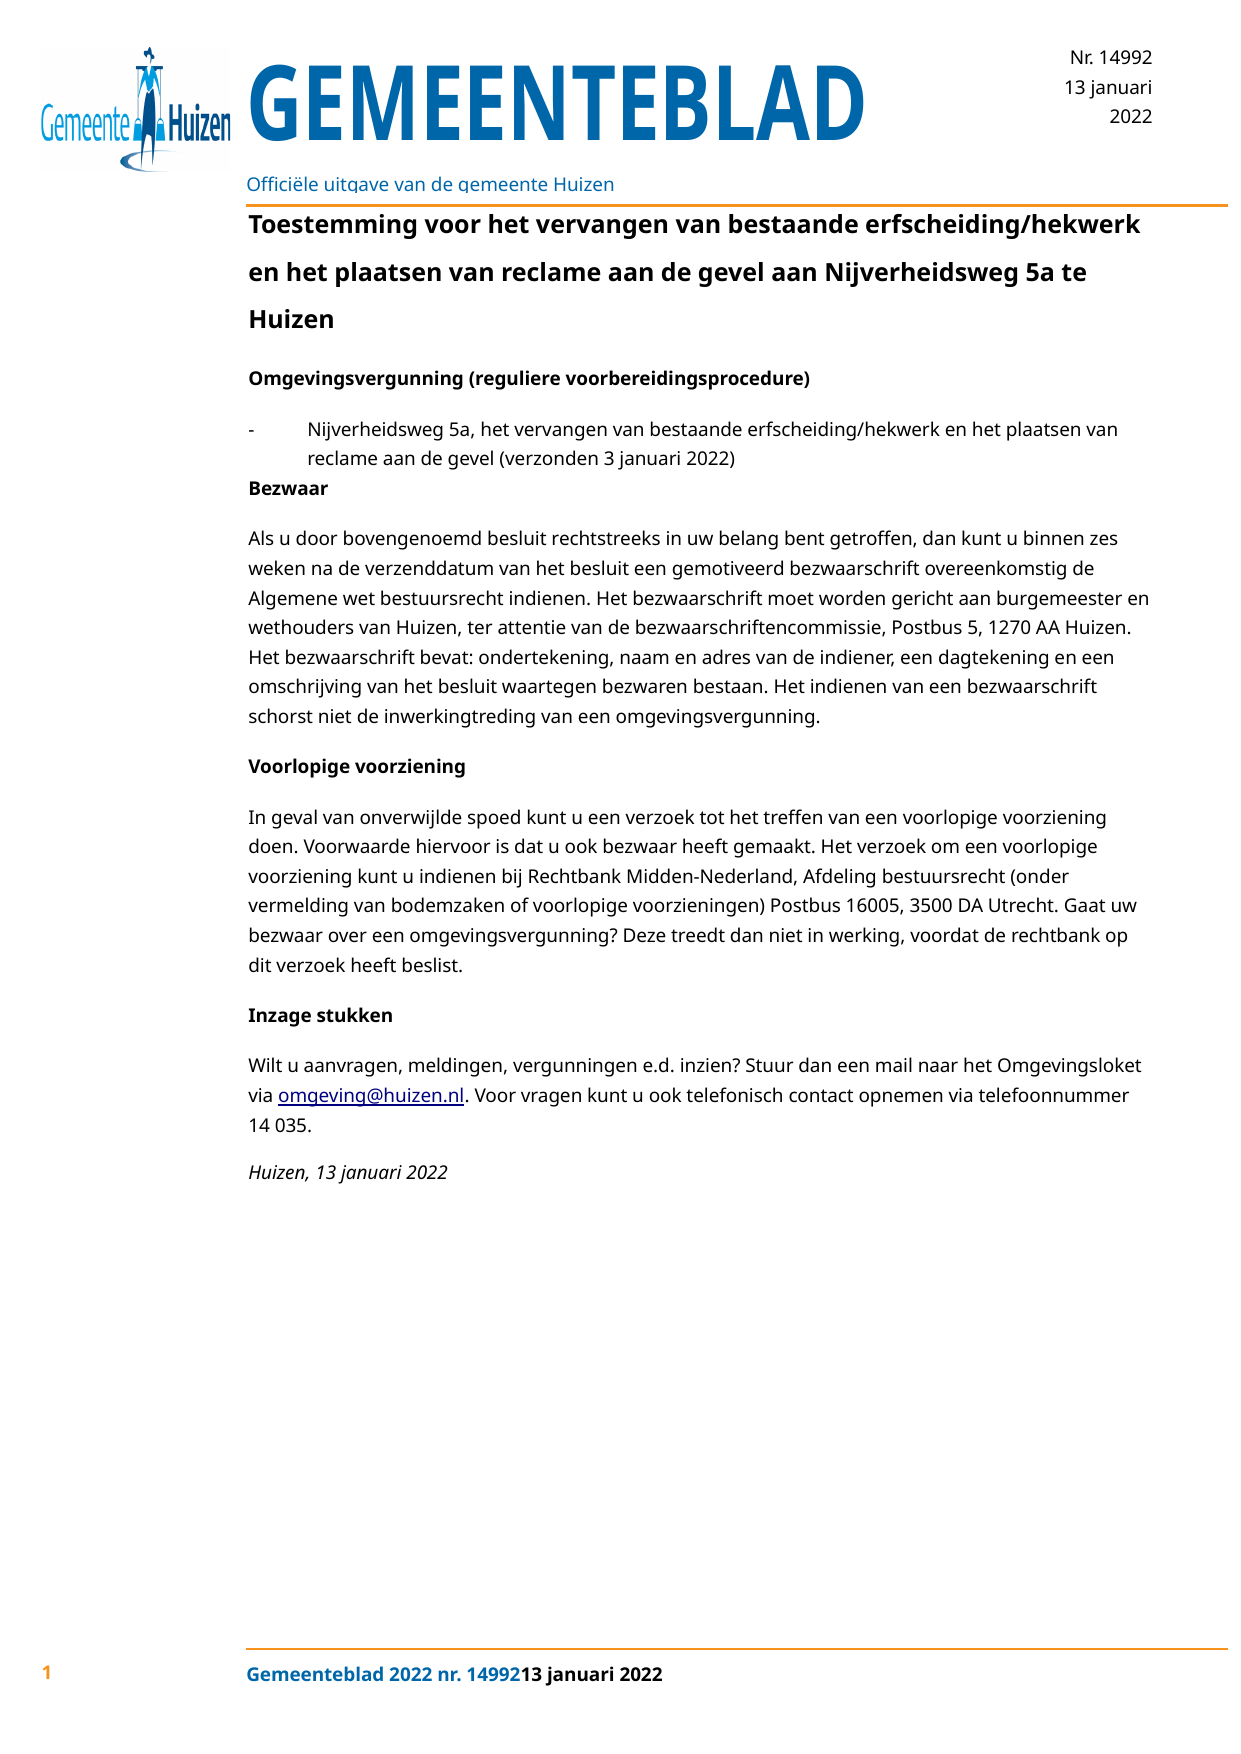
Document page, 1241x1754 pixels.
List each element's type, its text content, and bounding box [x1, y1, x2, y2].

text Toestemming voor het vervangen van bestaande erfscheiding/hekwerk en het plaatsen van reclame aan de gevel aan Nijverheidsweg 5a te Huizen [248, 207, 1152, 336]
text Als u door bovengenoemd besluit rechtstreeks in uw belang bent getroffen, dan kunt u binnen zes weken na de verzenddatum van het besluit een gemotiveerd bezwaarschrift overeenkomstig de Algemene wet bestuursrecht indienen. Het bezwaarschrift moet worden gericht aan burgemeester en wethouders van Huizen, ter attentie van de bezwaarschriftencommissie, Postbus 5, 1270 AA Huizen. Het bezwaarschrift bevat: ondertekening, naam en adres van de indiener, een dagtekening en een omschrijving van het besluit waartegen bezwaren bestaan. Het indienen van een bezwaarschrift schorst niet de inwerkingtreding van een omgevingsvergunning. [248, 526, 1152, 729]
picture [41, 47, 231, 172]
text Inzage stukken [248, 1002, 1152, 1028]
text In geval van onverwijlde spoed kunt u een verzoek tot het treffen van een voorlopige voorziening doen. Voorwaarde hiervoor is dat u ook bezwaar heeft gemaakt. Het verzoek om een voorlopige voorziening kunt u indienen bij Rechtbank Midden-Nederland, Afdeling bestuursrecht (onder vermelding van bodemzaken of voorlopige voorzieningen) Postbus 16005, 3500 DA Utrecht. Gaat uw bezwaar over een omgevingsvergunning? Deze treedt dan niet in werking, voordat de rechtbank op dit verzoek heeft beslist. [248, 804, 1152, 977]
text Huizen, 13 januari 2022 [248, 1159, 1152, 1185]
text Voorlopige voorziening [248, 753, 1152, 779]
text Omgevingsvergunning (reguliere voorbereidingsprocedure) [248, 366, 1152, 391]
text Wilt u aanvragen, meldingen, vergunningen e.d. inzien? Stuur dan een mail naar het Omgevingsloket via omgeving@huizen.nl. Voor vragen kunt u ook telefonisch contact opnemen via telefoonnummer 14 035. [248, 1053, 1152, 1137]
list Nijverheidsweg 5a, het vervangen van bestaande erfscheiding/hekwerk en het plaatsen van reclame aan de gevel (verzonden 3 januari 2022) [248, 416, 1152, 471]
text Bezwaar [248, 475, 1152, 501]
